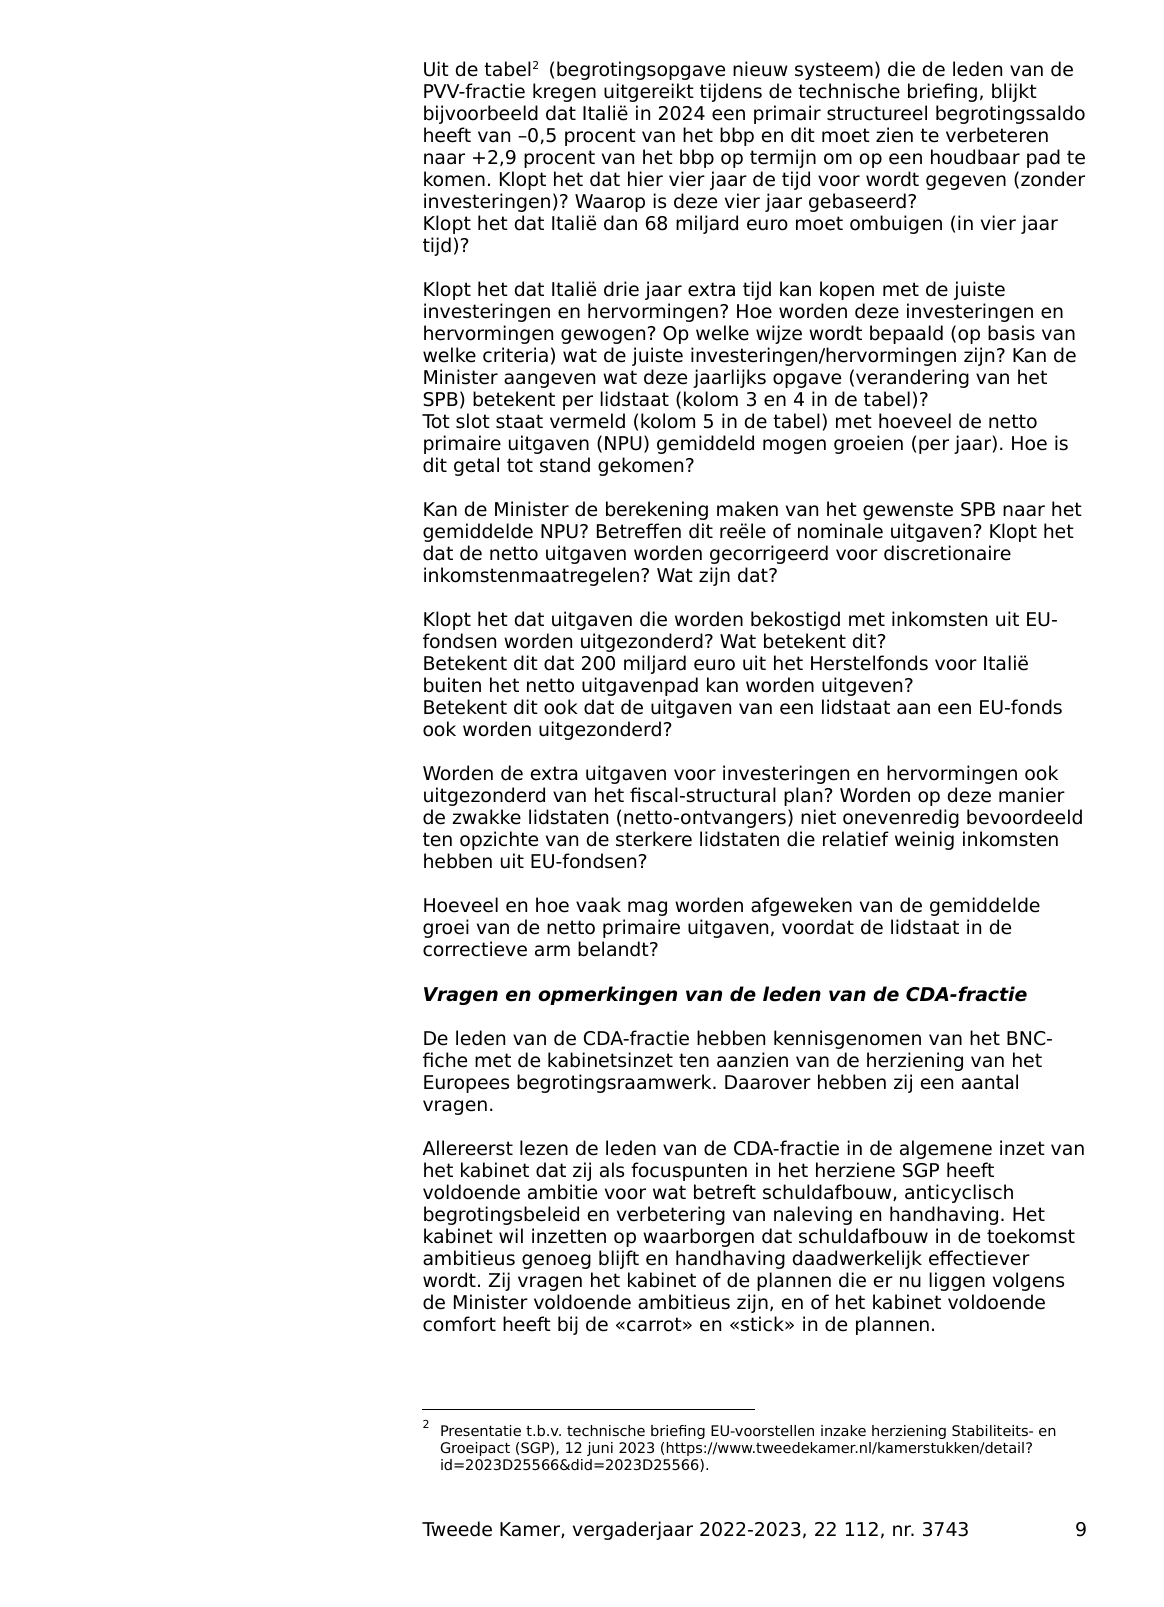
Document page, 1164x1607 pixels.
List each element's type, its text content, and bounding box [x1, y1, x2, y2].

text De leden van de CDA-fractie hebben kennisgenomen van het BNC-fiche met de kabinetsinzet ten aanzien van de herziening van het Europees begrotingsraamwerk. Daarover hebben zij een aantal vragen. [422, 1028, 1087, 1116]
text Worden de extra uitgaven voor investeringen en hervormingen ook uitgezonderd van het fiscal-structural plan? Worden op deze manier de zwakke lidstaten (netto-ontvangers) niet onevenredig bevoordeeld ten opzichte van de sterkere lidstaten die relatief weinig inkomsten hebben uit EU-fondsen? [422, 763, 1087, 873]
subtitle Vragen en opmerkingen van de leden van de CDA-fractie [422, 983, 1087, 1005]
text Allereerst lezen de leden van de CDA-fractie in de algemene inzet van het kabinet dat zij als focuspunten in het herziene SGP heeft voldoende ambitie voor wat betreft schuldafbouw, anticyclisch begrotingsbeleid en verbetering van naleving en handhaving. Het kabinet wil inzetten op waarborgen dat schuldafbouw in de toekomst ambitieus genoeg blijft en handhaving daadwerkelijk effectiever wordt. Zij vragen het kabinet of de plannen die er nu liggen volgens de Minister voldoende ambitieus zijn, en of het kabinet voldoende comfort heeft bij de «carrot» en «stick» in de plannen. [422, 1138, 1087, 1336]
text Tot slot staat vermeld (kolom 5 in de tabel) met hoeveel de netto primaire uitgaven (NPU) gemiddeld mogen groeien (per jaar). Hoe is dit getal tot stand gekomen? [422, 411, 1087, 477]
text Klopt het dat Italië dan 68 miljard euro moet ombuigen (in vier jaar tijd)? [422, 213, 1087, 257]
text Klopt het dat Italië drie jaar extra tijd kan kopen met de juiste investeringen en hervormingen? Hoe worden deze investeringen en hervormingen gewogen? Op welke wijze wordt bepaald (op basis van welke criteria) wat de juiste investeringen/hervormingen zijn? Kan de Minister aangeven wat deze jaarlijks opgave (verandering van het SPB) betekent per lidstaat (kolom 3 en 4 in de tabel)? [422, 279, 1087, 411]
text Uit de tabel (begrotingsopgave nieuw systeem) die de leden van de PVV-fractie kregen uitgereikt tijdens de technische briefing, blijkt bijvoorbeeld dat Italië in 2024 een primair structureel begrotingssaldo heeft van –0,5 procent van het bbp en dit moet zien te verbeteren naar +2,9 procent van het bbp op termijn om op een houdbaar pad te komen. Klopt het dat hier vier jaar de tijd voor wordt gegeven (zonder investeringen)? Waarop is deze vier jaar gebaseerd? [422, 59, 1087, 213]
text Presentatie t.b.v. technische briefing EU-voorstellen inzake herziening Stabiliteits- en Groeipact (SGP), 12 juni 2023 (https://www.tweedekamer.nl/kamerstukken/detail?id=2023D25566&did=2023D25566). [422, 1418, 1087, 1474]
text Klopt het dat uitgaven die worden bekostigd met inkomsten uit EU-fondsen worden uitgezonderd? Wat betekent dit? [422, 609, 1087, 653]
text Kan de Minister de berekening maken van het gewenste SPB naar het gemiddelde NPU? Betreffen dit reële of nominale uitgaven? Klopt het dat de netto uitgaven worden gecorrigeerd voor discretionaire inkomstenmaatregelen? Wat zijn dat? [422, 499, 1087, 587]
text Betekent dit ook dat de uitgaven van een lidstaat aan een EU-fonds ook worden uitgezonderd? [422, 697, 1087, 741]
text Hoeveel en hoe vaak mag worden afgeweken van de gemiddelde groei van de netto primaire uitgaven, voordat de lidstaat in de correctieve arm belandt? [422, 895, 1087, 961]
text Betekent dit dat 200 miljard euro uit het Herstelfonds voor Italië buiten het netto uitgavenpad kan worden uitgeven? [422, 653, 1087, 697]
